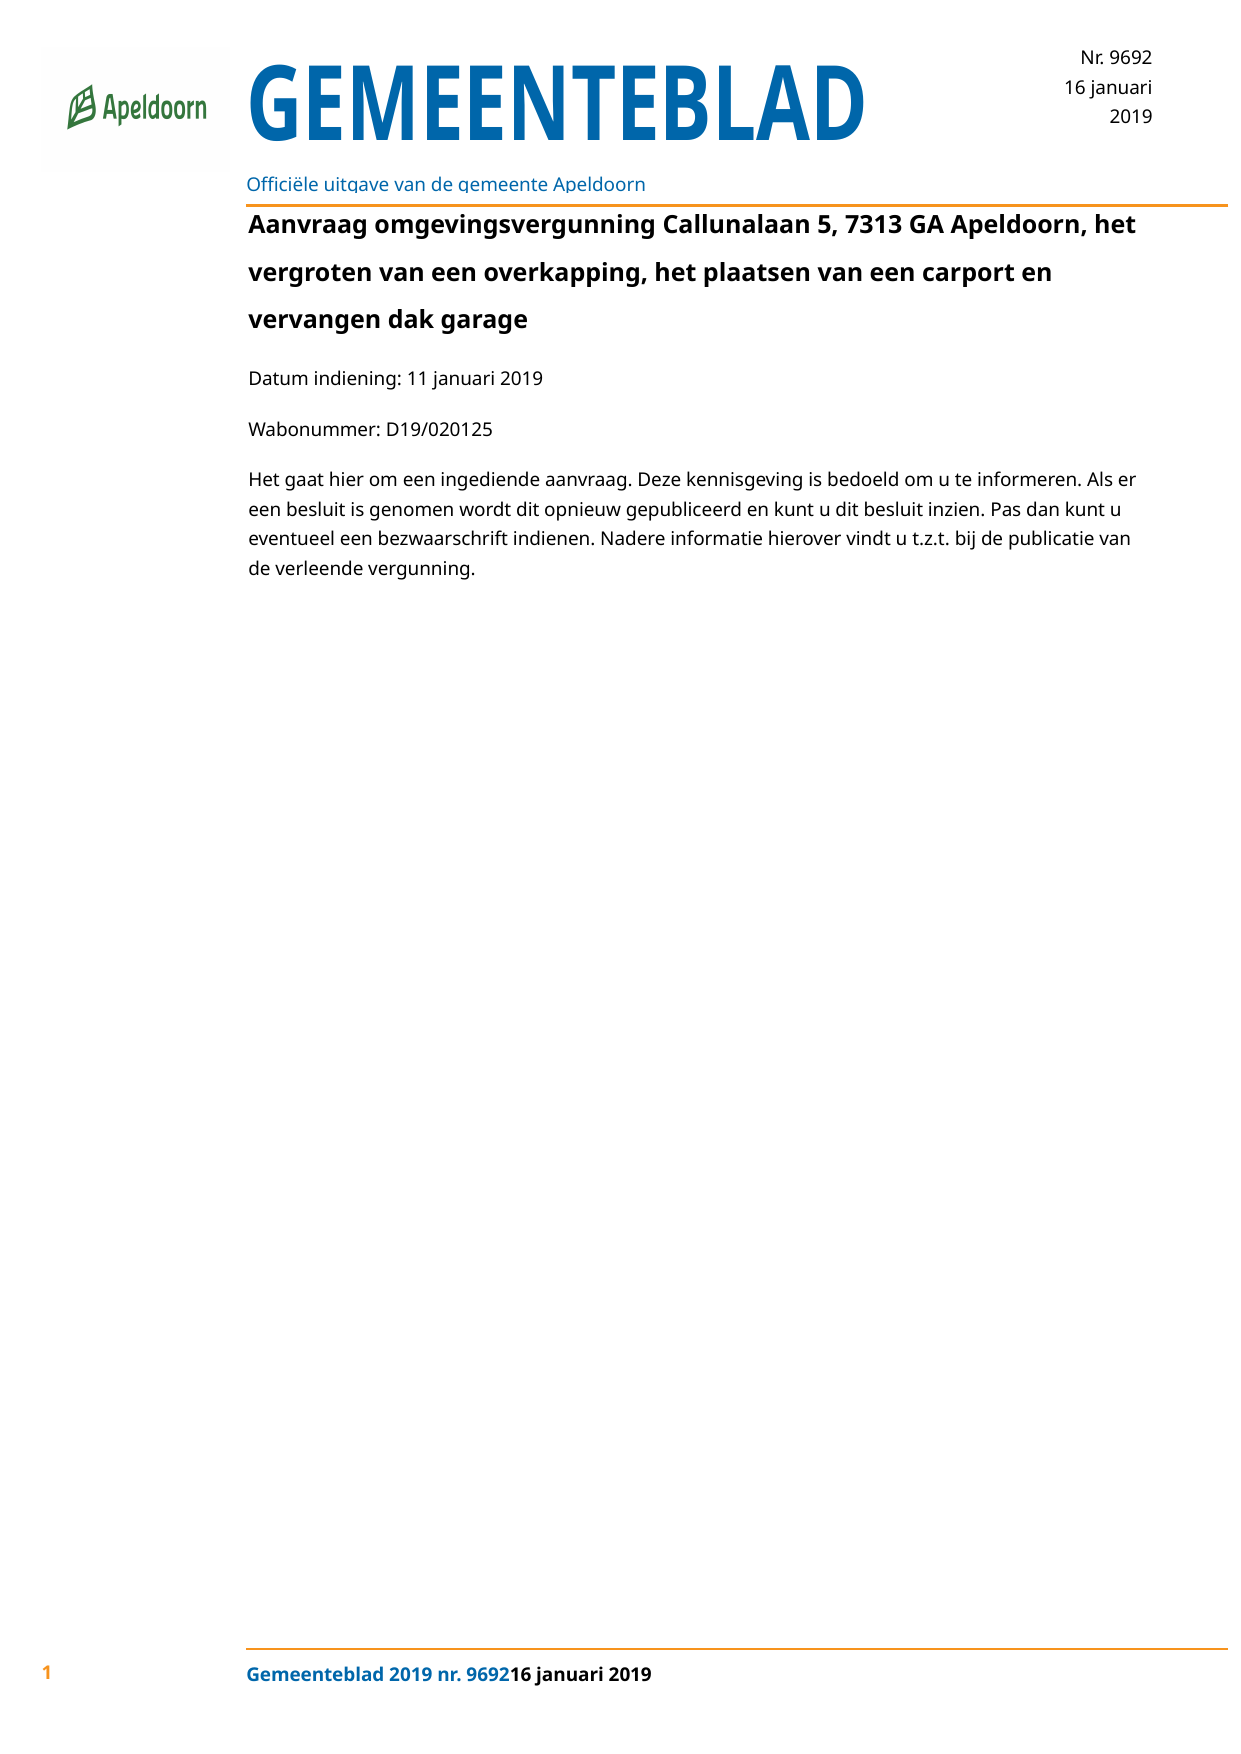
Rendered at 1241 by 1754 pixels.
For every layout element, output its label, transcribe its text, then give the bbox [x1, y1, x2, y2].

text Aanvraag omgevingsvergunning Callunalaan 5, 7313 GA Apeldoorn, het vergroten van een overkapping, het plaatsen van een carport en vervangen dak garage [248, 207, 1152, 336]
text Het gaat hier om een ingediende aanvraag. Deze kennisgeving is bedoeld om u te informeren. Als er een besluit is genomen wordt dit opnieuw gepubliceerd en kunt u dit besluit inzien. Pas dan kunt u eventueel een bezwaarschrift indienen. Nadere informatie hierover vindt u t.z.t. bij de publicatie van de verleende vergunning. [248, 466, 1152, 581]
text Wabonummer: D19/020125 [248, 416, 1152, 442]
text Datum indiening: 11 januari 2019 [248, 366, 1152, 391]
picture [41, 47, 231, 172]
